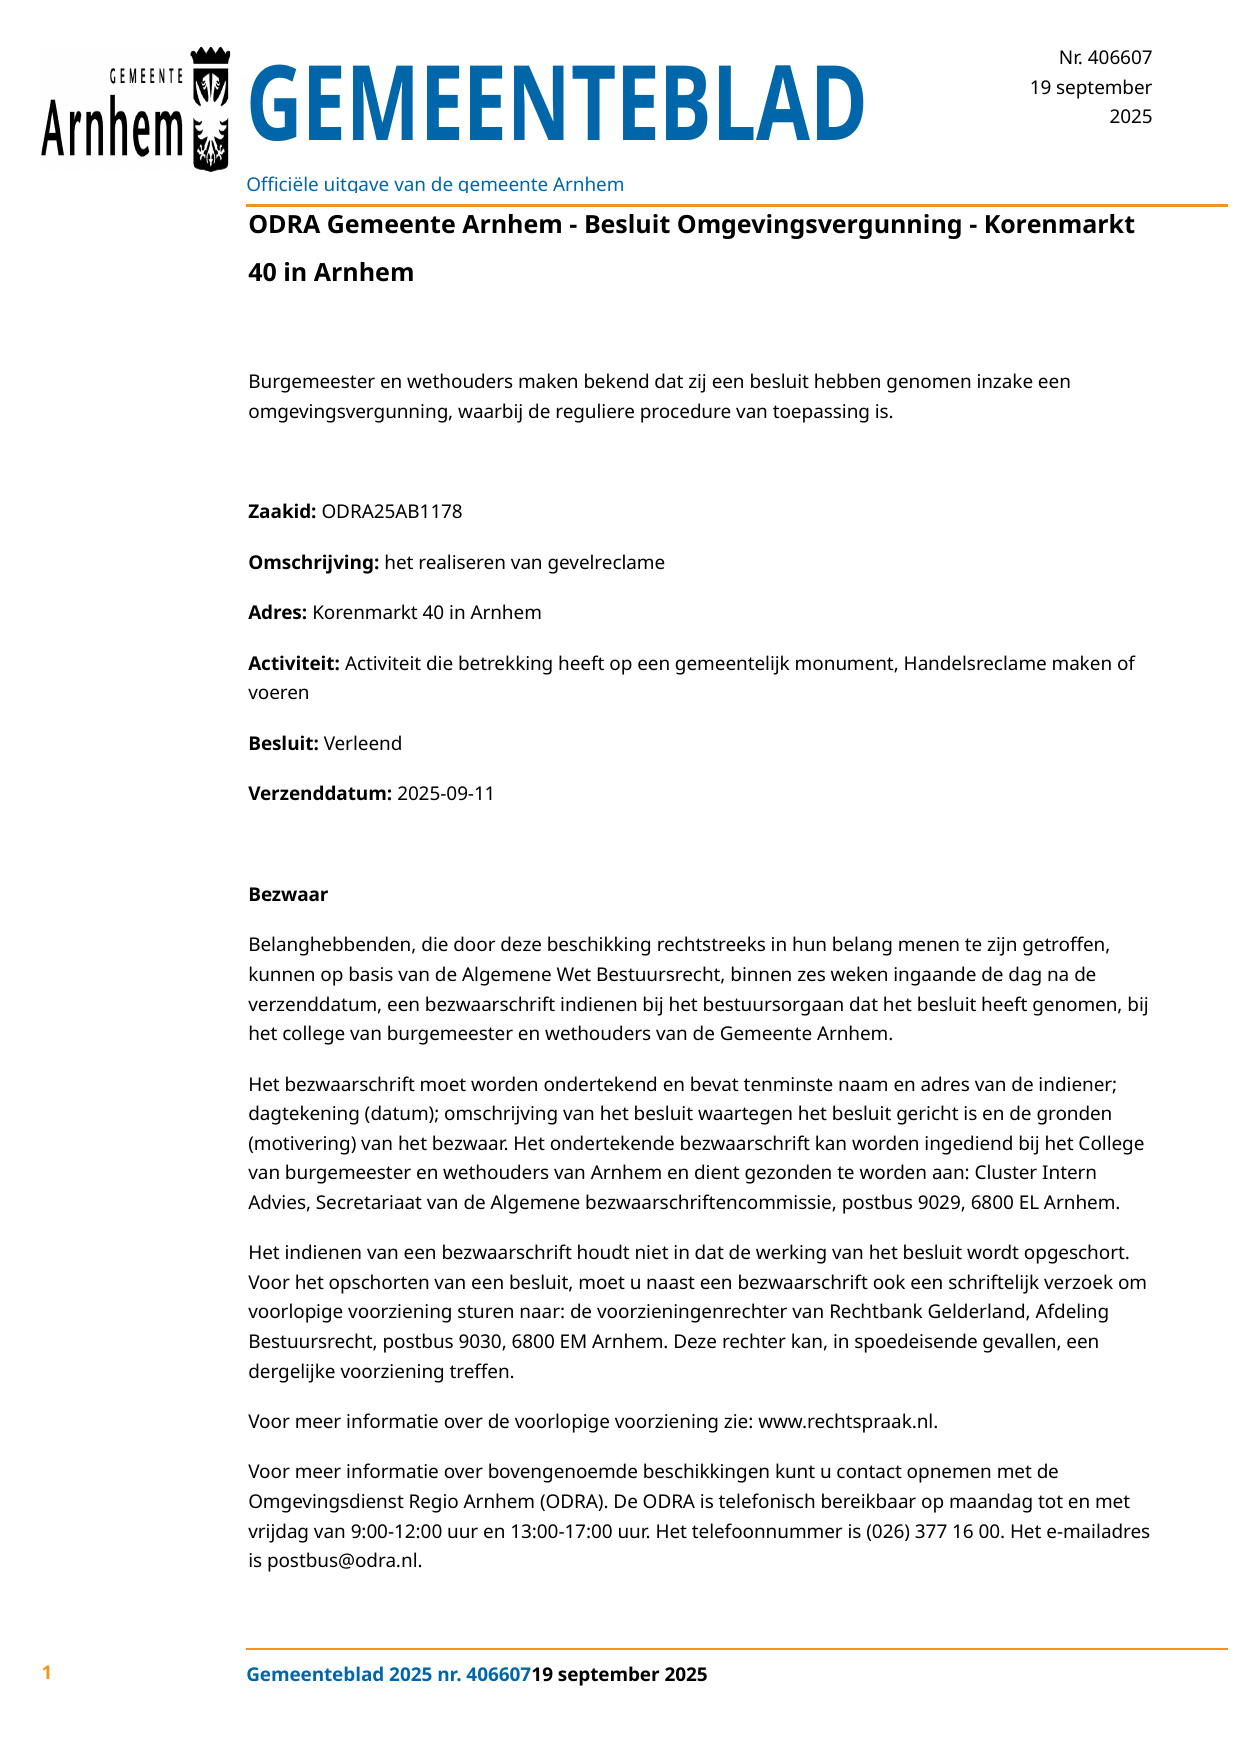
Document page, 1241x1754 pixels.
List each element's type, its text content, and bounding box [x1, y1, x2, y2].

text Belanghebbenden, die door deze beschikking rechtstreeks in hun belang menen te zijn getroffen, kunnen op basis van de Algemene Wet Bestuursrecht, binnen zes weken ingaande de dag na de verzenddatum, een bezwaarschrift indienen bij het bestuursorgaan dat het besluit heeft genomen, bij het college van burgemeester en wethouders van de Gemeente Arnhem. [248, 932, 1152, 1046]
text ODRA Gemeente Arnhem - Besluit Omgevingsvergunning - Korenmarkt 40 in Arnhem [248, 207, 1152, 288]
text Burgemeester en wethouders maken bekend dat zij een besluit hebben genomen inzake een omgevingsvergunning, waarbij de reguliere procedure van toepassing is. [248, 368, 1152, 424]
text Voor meer informatie over bovengenoemde beschikkingen kunt u contact opnemen met de Omgevingsdienst Regio Arnhem (ODRA). De ODRA is telefonisch bereikbaar op maandag tot en met vrijdag van 9:00-12:00 uur en 13:00-17:00 uur. Het telefoonnummer is (026) 377 16 00. Het e-mailadres is postbus@odra.nl. [248, 1459, 1152, 1573]
text Bezwaar [248, 881, 1152, 907]
picture [41, 47, 231, 172]
text Besluit: Verleend [248, 730, 1152, 756]
text Verzenddatum: 2025-09-11 [248, 780, 1152, 806]
text Zaakid: ODRA25AB1178 [248, 499, 1152, 524]
text Het bezwaarschrift moet worden ondertekend en bevat tenminste naam en adres van de indiener; dagtekening (datum); omschrijving van het besluit waartegen het besluit gericht is en de gronden (motivering) van het bezwaar. Het ondertekende bezwaarschrift kan worden ingediend bij het College van burgemeester en wethouders van Arnhem en dient gezonden te worden aan: Cluster Intern Advies, Secretariaat van de Algemene bezwaarschriftencommissie, postbus 9029, 6800 EL Arnhem. [248, 1071, 1152, 1215]
text Voor meer informatie over de voorlopige voorziening zie: www.rechtspraak.nl. [248, 1408, 1152, 1434]
text Activiteit: Activiteit die betrekking heeft op een gemeentelijk monument, Handelsreclame maken of voeren [248, 650, 1152, 705]
text Adres: Korenmarkt 40 in Arnhem [248, 599, 1152, 625]
text Het indienen van een bezwaarschrift houdt niet in dat de werking van het besluit wordt opgeschort. Voor het opschorten van een besluit, moet u naast een bezwaarschrift ook een schriftelijk verzoek om voorlopige voorziening sturen naar: de voorzieningenrechter van Rechtbank Gelderland, Afdeling Bestuursrecht, postbus 9030, 6800 EM Arnhem. Deze rechter kan, in spoedeisende gevallen, een dergelijke voorziening treffen. [248, 1239, 1152, 1384]
text Omschrijving: het realiseren van gevelreclame [248, 549, 1152, 575]
